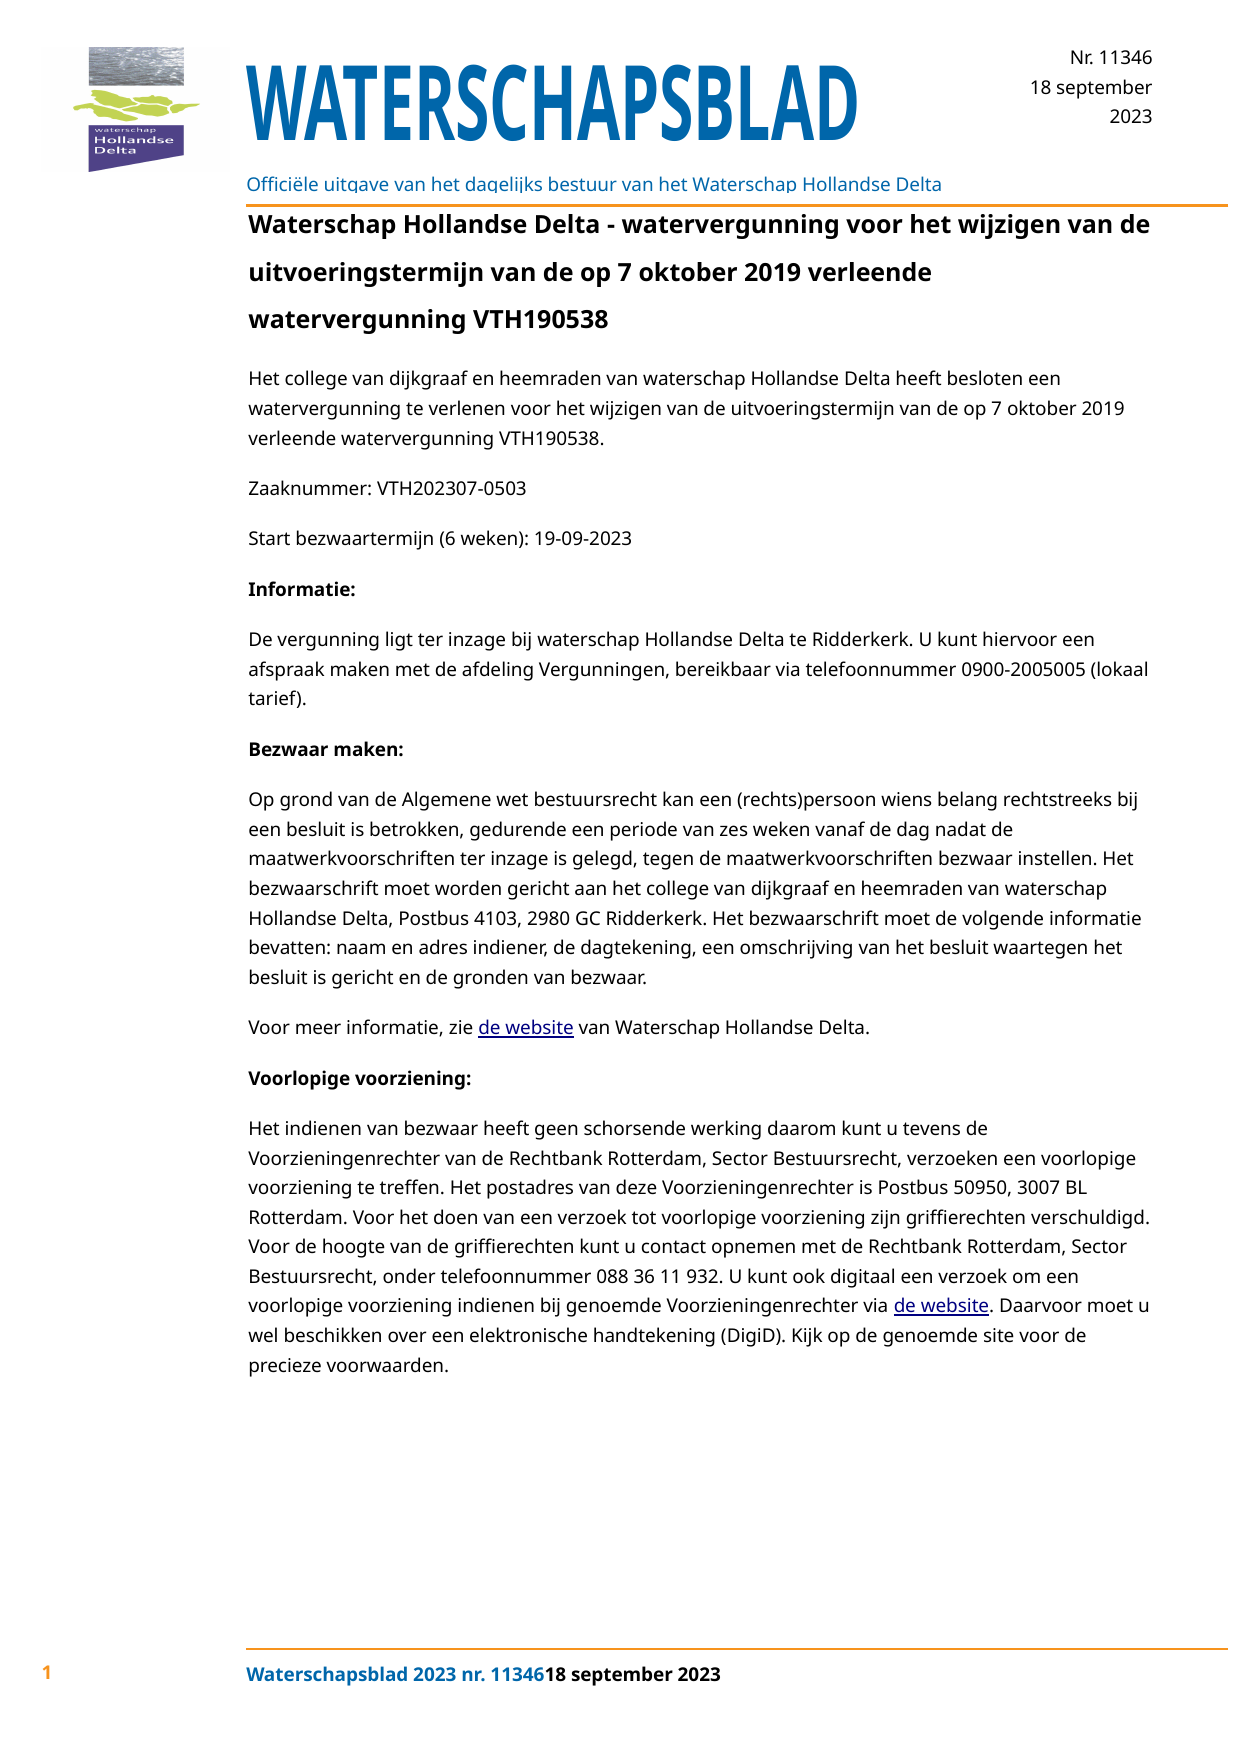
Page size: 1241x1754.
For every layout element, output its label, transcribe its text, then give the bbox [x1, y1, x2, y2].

text Waterschap Hollandse Delta - watervergunning voor het wijzigen van de uitvoeringstermijn van de op 7 oktober 2019 verleende watervergunning VTH190538 [248, 207, 1152, 336]
text Voor meer informatie, zie de website van Waterschap Hollandse Delta. [248, 1014, 1152, 1040]
text Start bezwaartermijn (6 weken): 19-09-2023 [248, 526, 1152, 551]
text Informatie: [248, 576, 1152, 602]
text Het indienen van bezwaar heeft geen schorsende werking daarom kunt u tevens de Voorzieningenrechter van de Rechtbank Rotterdam, Sector Bestuursrecht, verzoeken een voorlopige voorziening te treffen. Het postadres van deze Voorzieningenrechter is Postbus 50950, 3007 BL Rotterdam. Voor het doen van een verzoek tot voorlopige voorziening zijn griffierechten verschuldigd. Voor de hoogte van de griffierechten kunt u contact opnemen met de Rechtbank Rotterdam, Sector Bestuursrecht, onder telefoonnummer 088 36 11 932. U kunt ook digitaal een verzoek om een voorlopige voorziening indienen bij genoemde Voorzieningenrechter via de website. Daarvoor moet u wel beschikken over een elektronische handtekening (DigiD). Kijk op de genoemde site voor de precieze voorwaarden. [248, 1115, 1152, 1377]
text Op grond van de Algemene wet bestuursrecht kan een (rechts)persoon wiens belang rechtstreeks bij een besluit is betrokken, gedurende een periode van zes weken vanaf de dag nadat de maatwerkvoorschriften ter inzage is gelegd, tegen de maatwerkvoorschriften bezwaar instellen. Het bezwaarschrift moet worden gericht aan het college van dijkgraaf en heemraden van waterschap Hollandse Delta, Postbus 4103, 2980 GC Ridderkerk. Het bezwaarschrift moet de volgende informatie bevatten: naam en adres indiener, de dagtekening, een omschrijving van het besluit waartegen het besluit is gericht en de gronden van bezwaar. [248, 786, 1152, 989]
picture [41, 47, 231, 172]
text Zaaknummer: VTH202307-0503 [248, 475, 1152, 501]
text De vergunning ligt ter inzage bij waterschap Hollandse Delta te Ridderkerk. U kunt hiervoor een afspraak maken met de afdeling Vergunningen, bereikbaar via telefoonnummer 0900-2005005 (lokaal tarief). [248, 626, 1152, 711]
text Bezwaar maken: [248, 736, 1152, 762]
text Het college van dijkgraaf en heemraden van waterschap Hollandse Delta heeft besloten een watervergunning te verlenen voor het wijzigen van de uitvoeringstermijn van de op 7 oktober 2019 verleende watervergunning VTH190538. [248, 366, 1152, 450]
text Voorlopige voorziening: [248, 1065, 1152, 1090]
